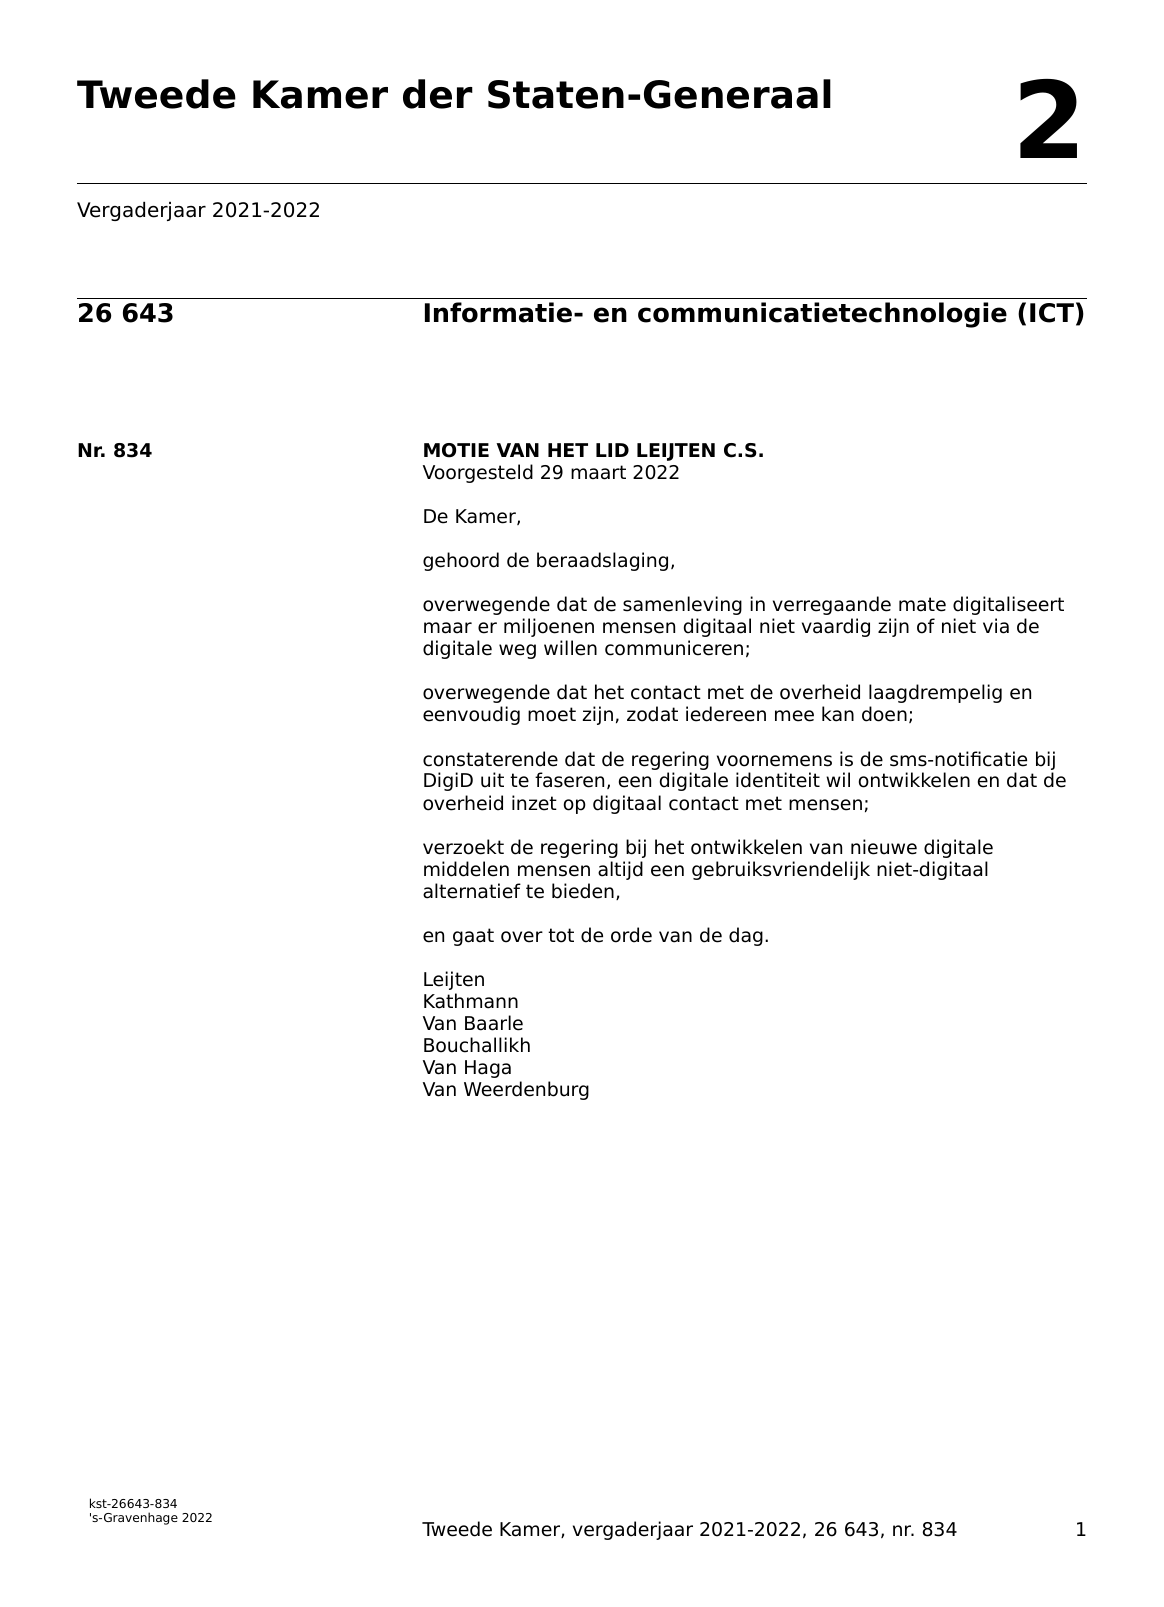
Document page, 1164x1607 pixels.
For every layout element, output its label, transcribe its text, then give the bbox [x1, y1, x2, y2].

table_header 2 [886, 59, 1087, 183]
table_header Tweede Kamer der Staten-Generaal [77, 59, 886, 183]
table_cell Vergaderjaar 2021-2022 [77, 184, 1087, 298]
text gehoord de beraadslaging, [422, 550, 1087, 572]
text Leijten [422, 969, 1087, 991]
text en gaat over tot de orde van de dag. [422, 925, 1087, 947]
text verzoekt de regering bij het ontwikkelen van nieuwe digitale middelen mensen altijd een gebruiksvriendelijk niet-digitaal alternatief te bieden, [422, 837, 1087, 902]
text Voorgesteld 29 maart 2022 [422, 462, 1087, 484]
text Van Baarle [422, 1013, 1087, 1035]
text overwegende dat de samenleving in verregaande mate digitaliseert maar er miljoenen mensen digitaal niet vaardig zijn of niet via de digitale weg willen communiceren; [422, 594, 1087, 660]
subtitle Nr. 834 MOTIE VAN HET LID LEIJTEN C.S. [77, 440, 1087, 462]
text Kathmann [422, 991, 1087, 1013]
text constaterende dat de regering voornemens is de sms-notificatie bij DigiD uit te faseren, een digitale identiteit wil ontwikkelen en dat de overheid inzet op digitaal contact met mensen; [422, 748, 1087, 814]
text kst-26643-834 [88, 1497, 323, 1511]
text Bouchallikh [422, 1035, 1087, 1057]
text overwegende dat het contact met de overheid laagdrempelig en eenvoudig moet zijn, zodat iedereen mee kan doen; [422, 682, 1087, 726]
text Van Haga [422, 1057, 1087, 1079]
text Van Weerdenburg [422, 1079, 1087, 1101]
text De Kamer, [422, 506, 1087, 528]
text 's-Gravenhage 2022 [88, 1511, 323, 1525]
subtitle 26 643 Informatie- en communicatietechnologie (ICT) [77, 299, 1087, 329]
